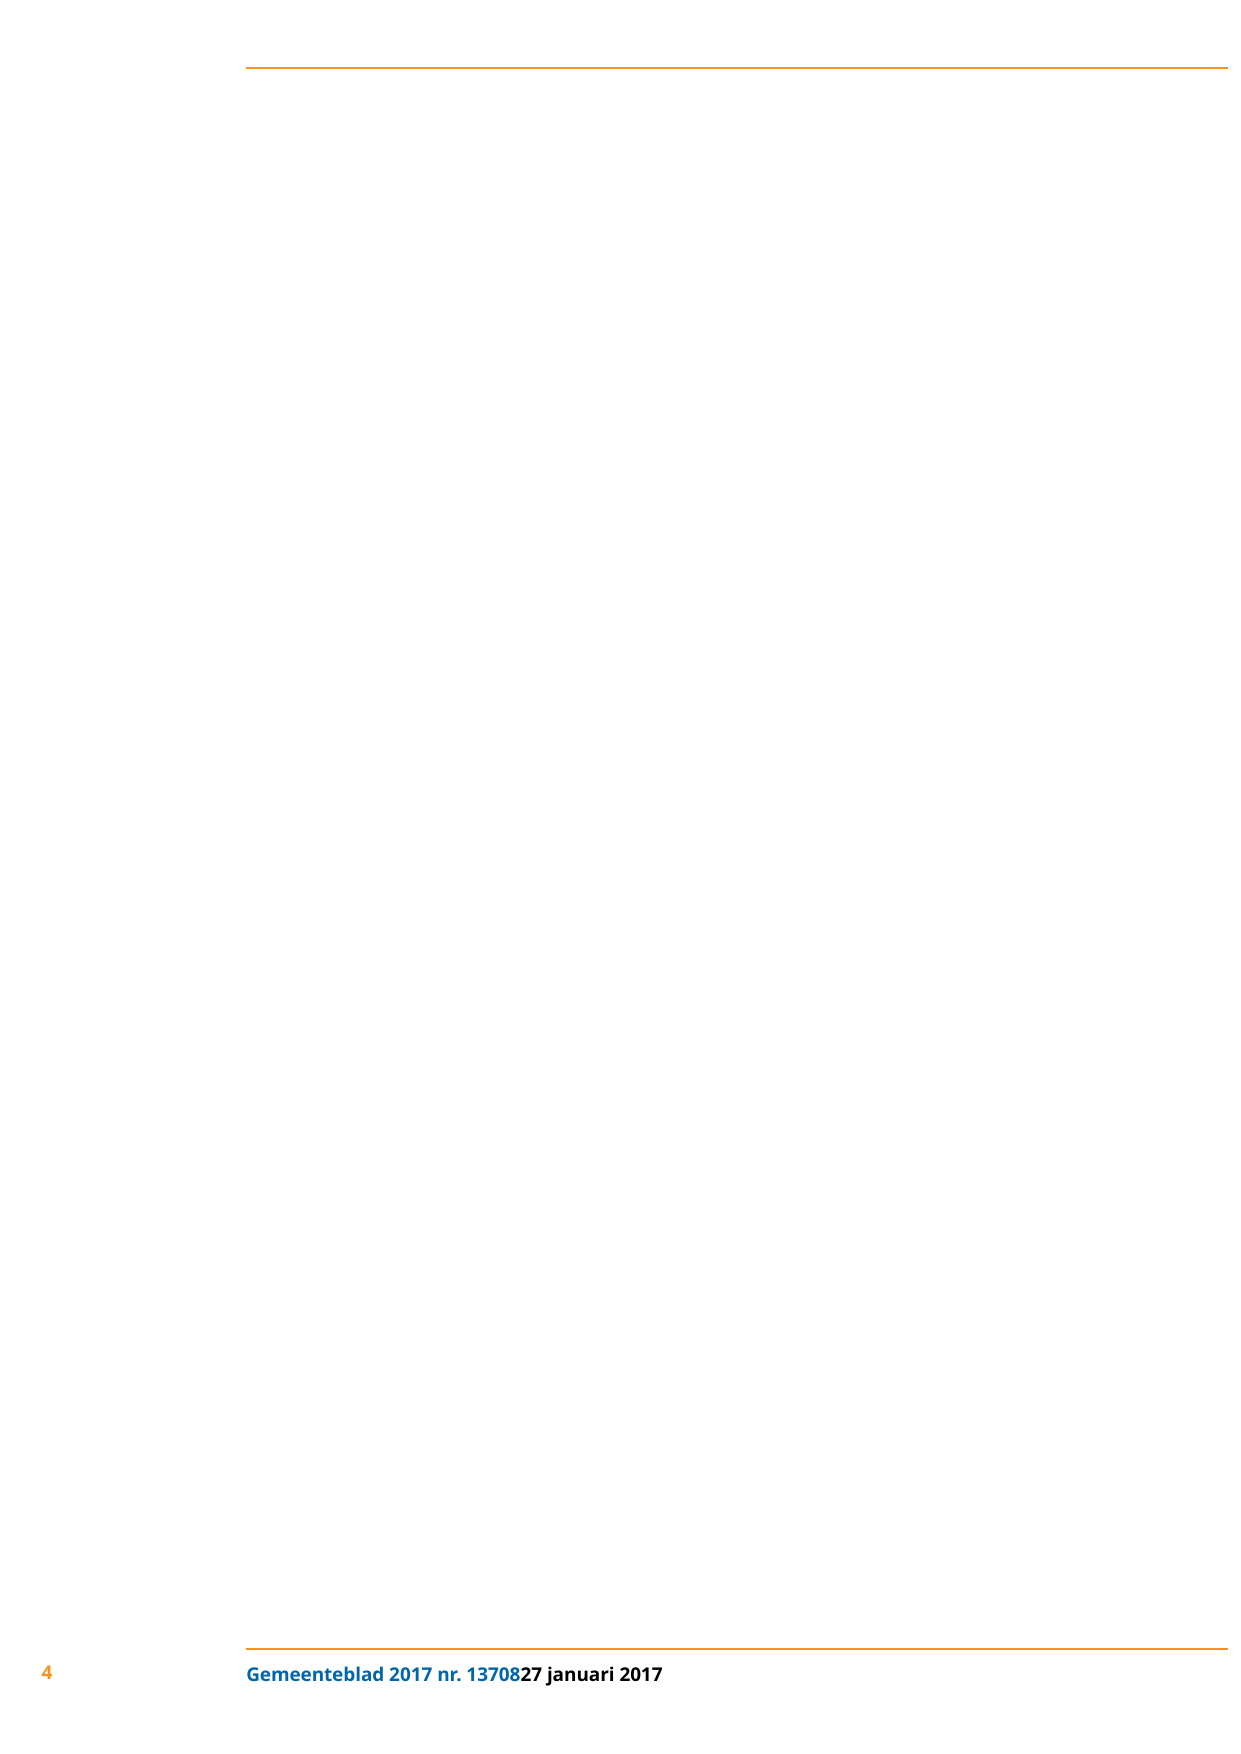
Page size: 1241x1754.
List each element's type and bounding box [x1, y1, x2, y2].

picture [41, 47, 231, 172]
